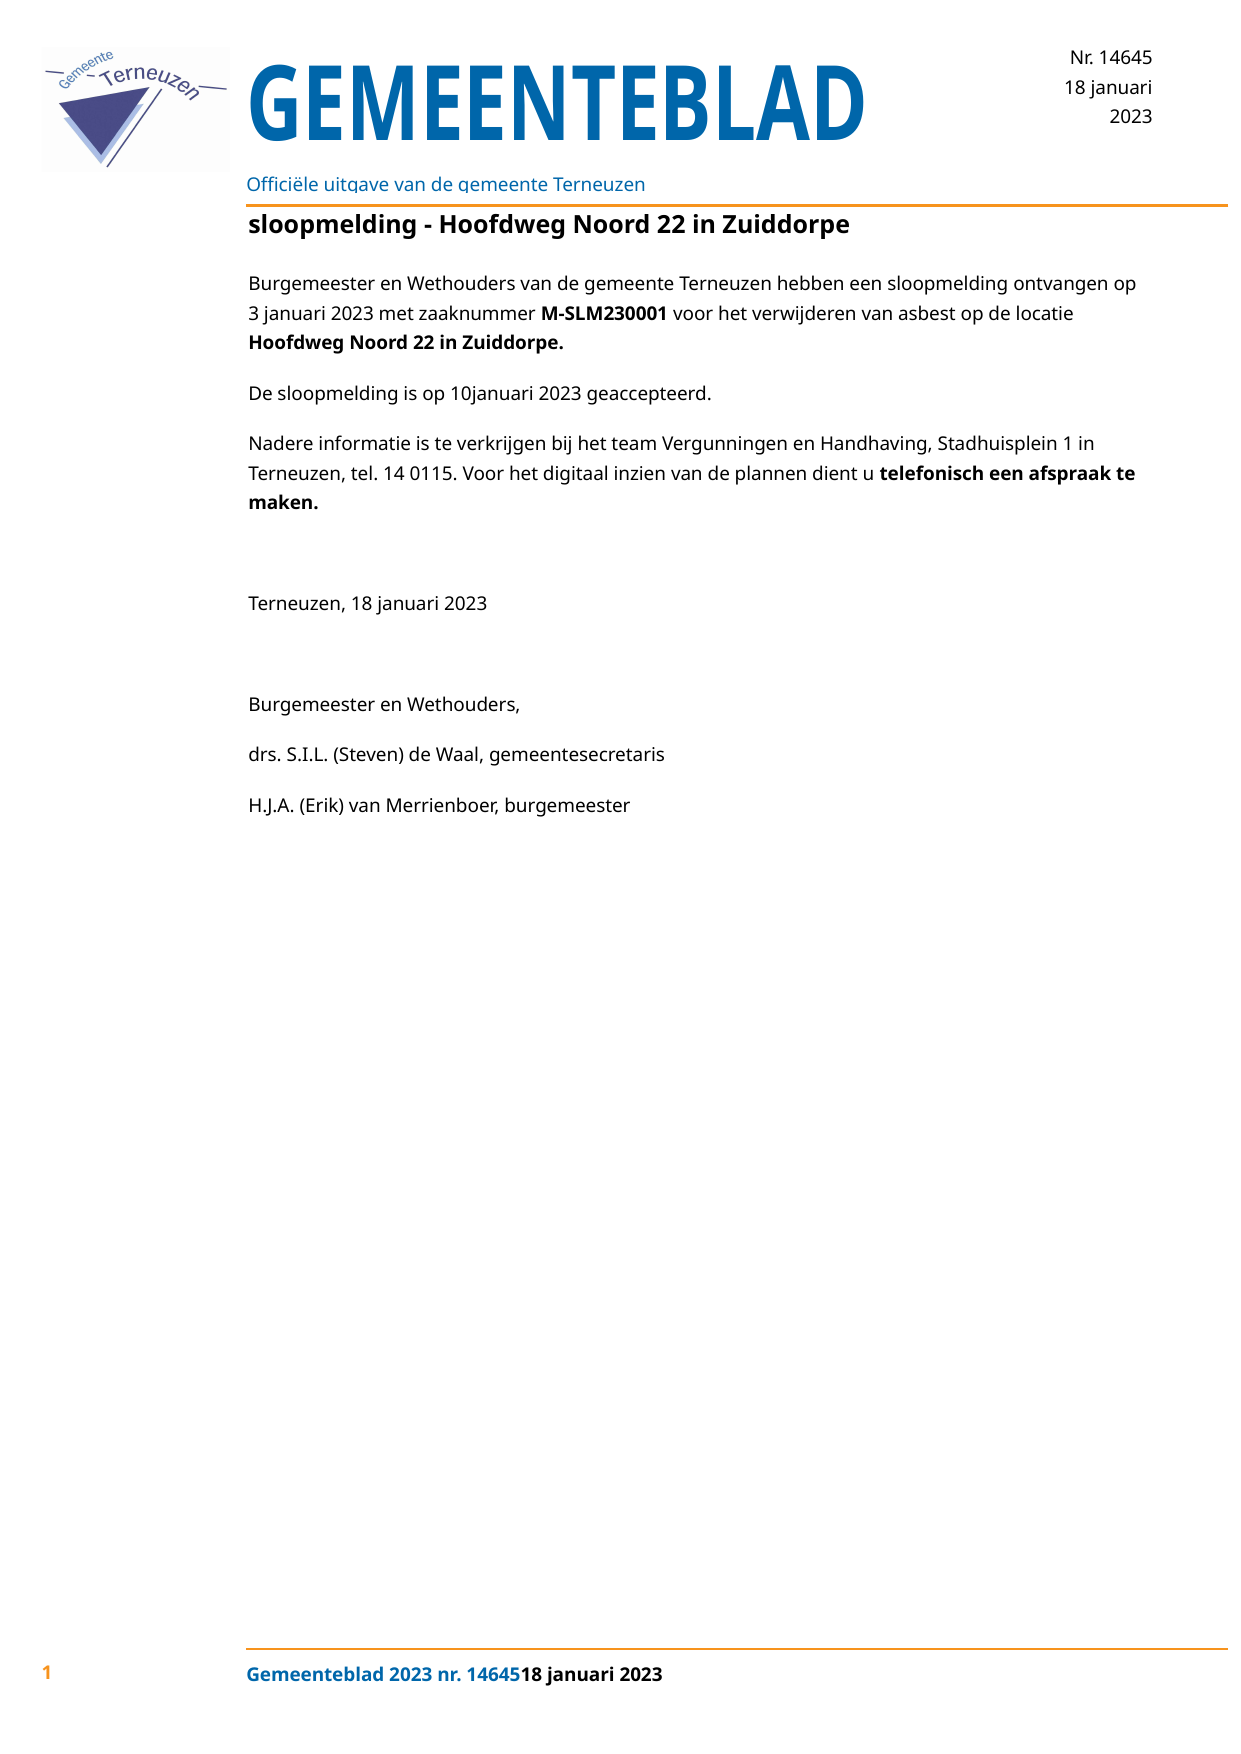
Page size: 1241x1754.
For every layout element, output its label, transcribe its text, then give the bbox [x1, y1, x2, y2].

text Burgemeester en Wethouders, [248, 691, 1152, 717]
picture [41, 47, 231, 172]
text sloopmelding - Hoofdweg Noord 22 in Zuiddorpe [248, 207, 1152, 241]
text De sloopmelding is op 10januari 2023 geaccepteerd. [248, 380, 1152, 406]
text Nadere informatie is te verkrijgen bij het team Vergunningen en Handhaving, Stadhuisplein 1 in Terneuzen, tel. 14 0115. Voor het digitaal inzien van de plannen dient u telefonisch een afspraak te maken. [248, 430, 1152, 515]
text Terneuzen, 18 januari 2023 [248, 590, 1152, 616]
text H.J.A. (Erik) van Merrienboer, burgemeester [248, 792, 1152, 818]
text Burgemeester en Wethouders van de gemeente Terneuzen hebben een sloopmelding ontvangen op 3 januari 2023 met zaaknummer M-SLM230001 voor het verwijderen van asbest op de locatie Hoofdweg Noord 22 in Zuiddorpe. [248, 270, 1152, 355]
text drs. S.I.L. (Steven) de Waal, gemeentesecretaris [248, 742, 1152, 767]
